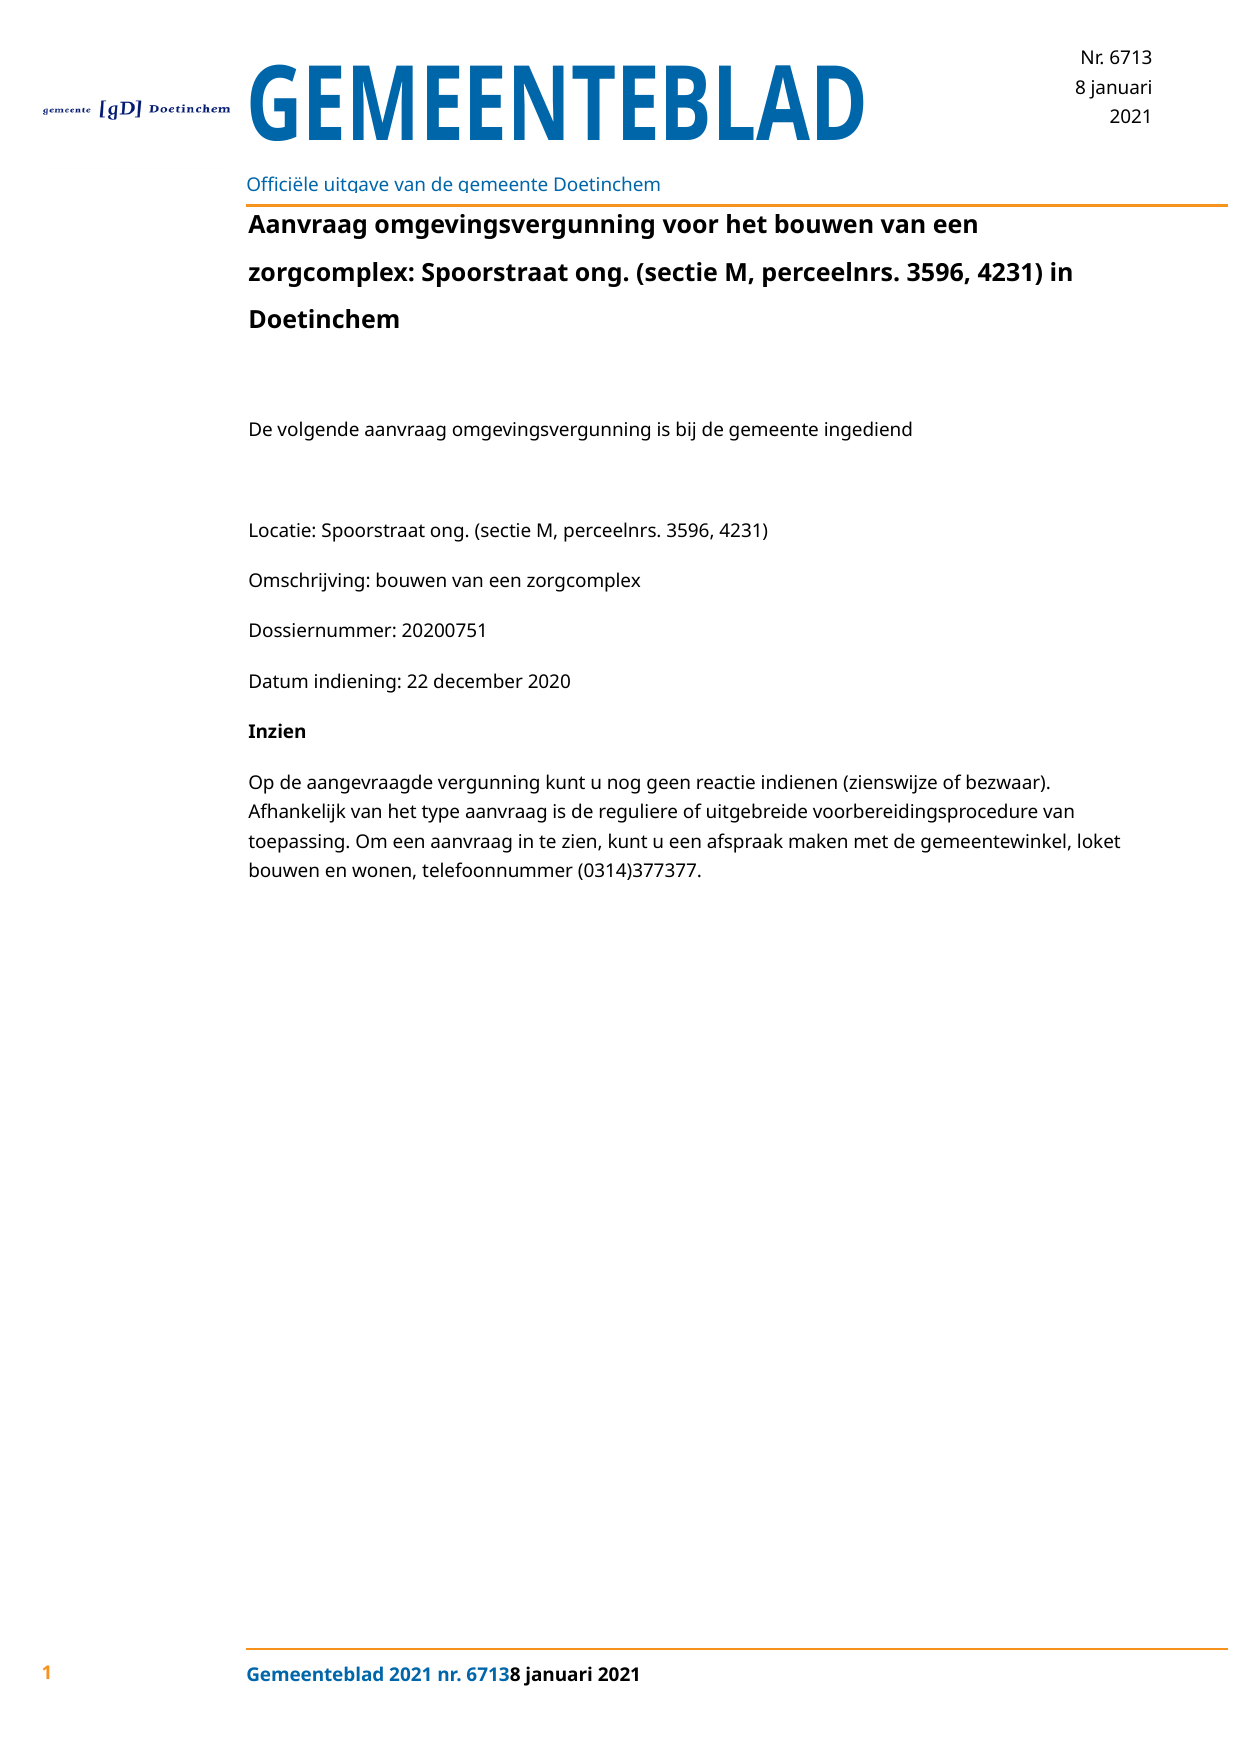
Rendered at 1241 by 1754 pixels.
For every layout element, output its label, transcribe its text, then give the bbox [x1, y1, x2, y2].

text De volgende aanvraag omgevingsvergunning is bij de gemeente ingediend [248, 416, 1152, 442]
picture [41, 47, 231, 172]
text Inzien [248, 718, 1152, 744]
text Datum indiening: 22 december 2020 [248, 668, 1152, 694]
text Dossiernummer: 20200751 [248, 618, 1152, 643]
text Locatie: Spoorstraat ong. (sectie M, perceelnrs. 3596, 4231) [248, 517, 1152, 542]
text Op de aangevraagde vergunning kunt u nog geen reactie indienen (zienswijze of bezwaar). Afhankelijk van het type aanvraag is de reguliere of uitgebreide voorbereidingsprocedure van toepassing. Om een aanvraag in te zien, kunt u een afspraak maken met de gemeentewinkel, loket bouwen en wonen, telefoonnummer (0314)377377. [248, 769, 1152, 883]
text Aanvraag omgevingsvergunning voor het bouwen van een zorgcomplex: Spoorstraat ong. (sectie M, perceelnrs. 3596, 4231) in Doetinchem [248, 207, 1152, 336]
text Omschrijving: bouwen van een zorgcomplex [248, 567, 1152, 593]
